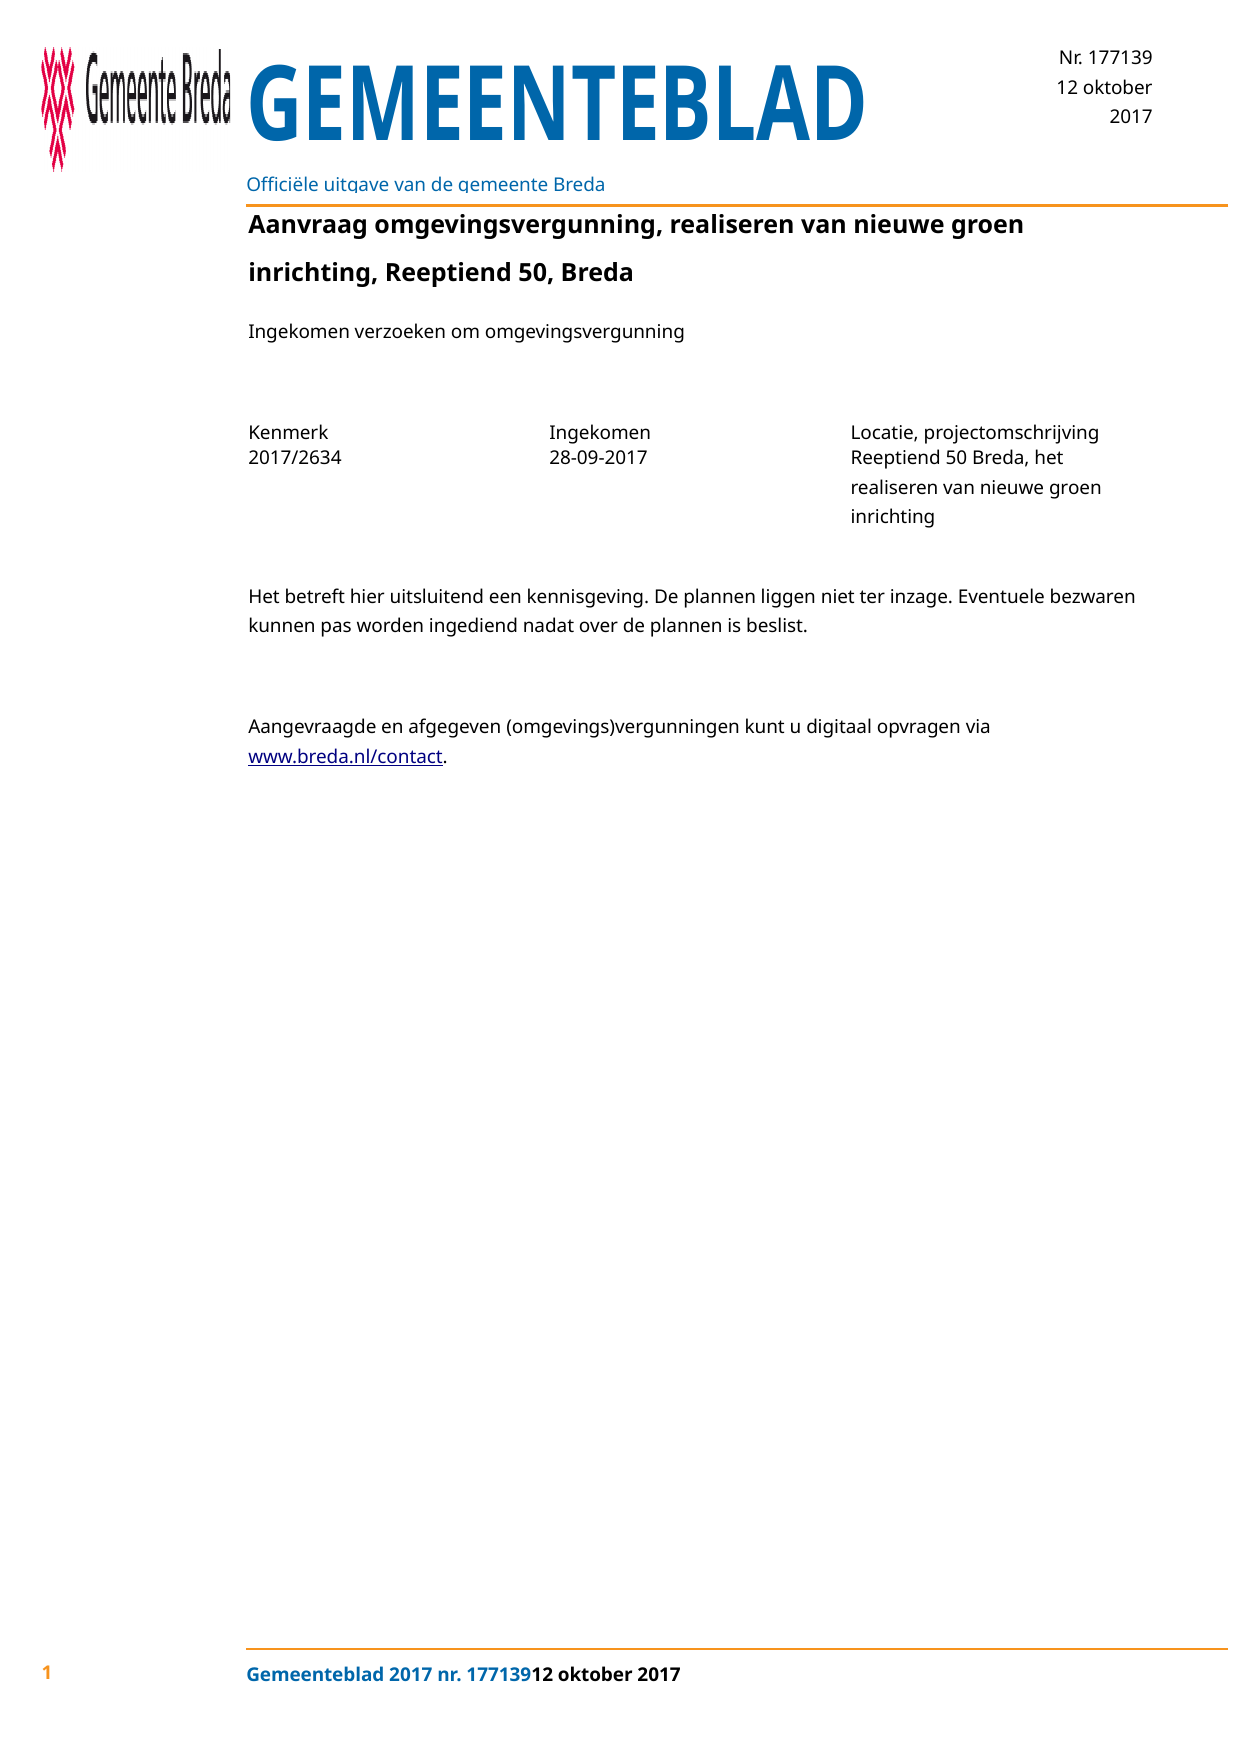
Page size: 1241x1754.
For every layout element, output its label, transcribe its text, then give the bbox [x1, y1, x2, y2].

table_header Kenmerk [248, 419, 549, 444]
table_cell 28-09-2017 [549, 445, 850, 529]
picture [41, 47, 231, 172]
text Aanvraag omgevingsvergunning, realiseren van nieuwe groen inrichting, Reeptiend 50, Breda [248, 207, 1152, 288]
table_header Locatie, projectomschrijving [850, 419, 1152, 444]
table_header Ingekomen [549, 419, 850, 444]
text Ingekomen verzoeken om omgevingsvergunning [248, 318, 1152, 344]
text Aangevraagde en afgegeven (omgevings)vergunningen kunt u digitaal opvragen via www.breda.nl/contact. [248, 713, 1152, 769]
table_cell 2017/2634 [248, 445, 549, 529]
table_cell Reeptiend 50 Breda, het realiseren van nieuwe groen inrichting [850, 445, 1152, 529]
text Het betreft hier uitsluitend een kennisgeving. De plannen liggen niet ter inzage. Eventuele bezwaren kunnen pas worden ingediend nadat over de plannen is beslist. [248, 583, 1152, 638]
